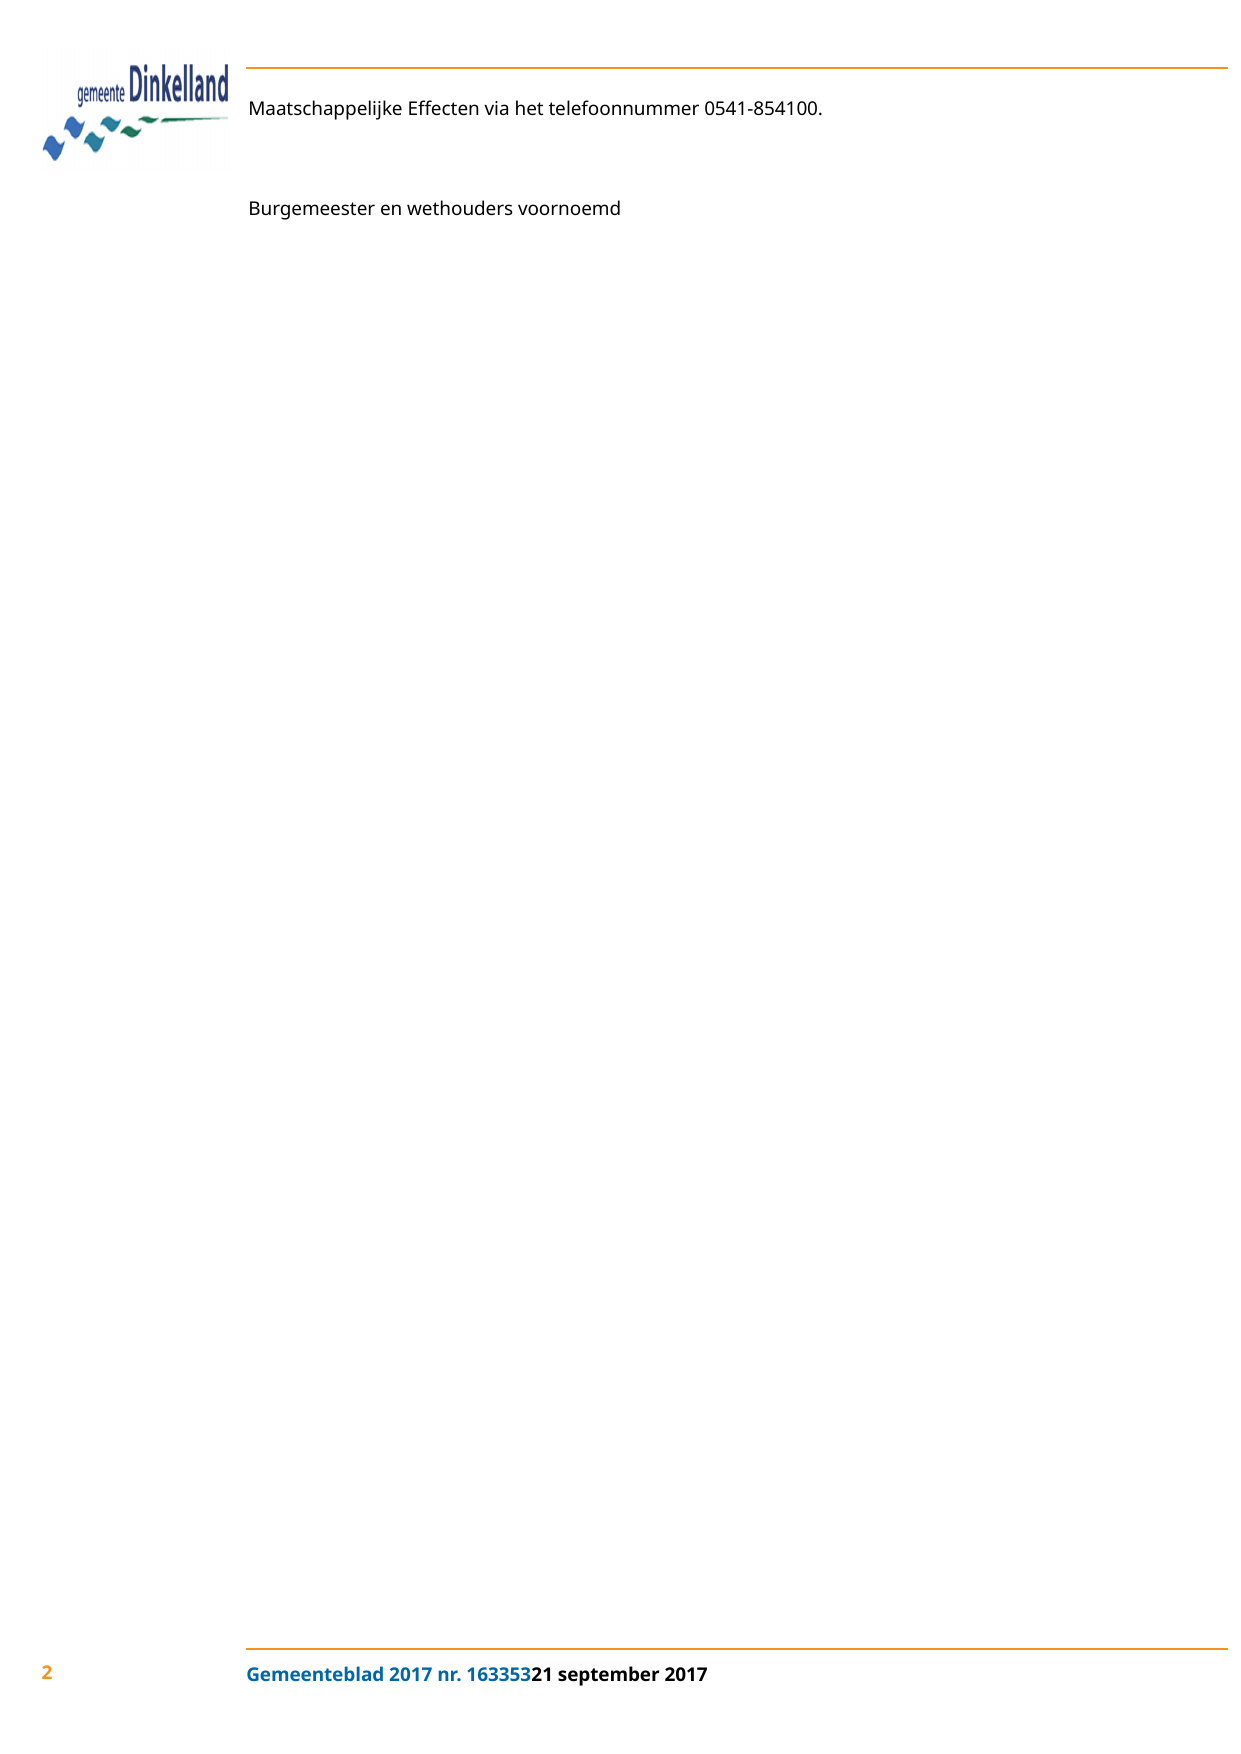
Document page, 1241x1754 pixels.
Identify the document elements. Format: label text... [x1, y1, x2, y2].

text Maatschappelijke Effecten via het telefoonnummer 0541-854100. [248, 95, 1152, 121]
text Burgemeester en wethouders voornoemd [248, 196, 1152, 221]
picture [41, 47, 231, 172]
